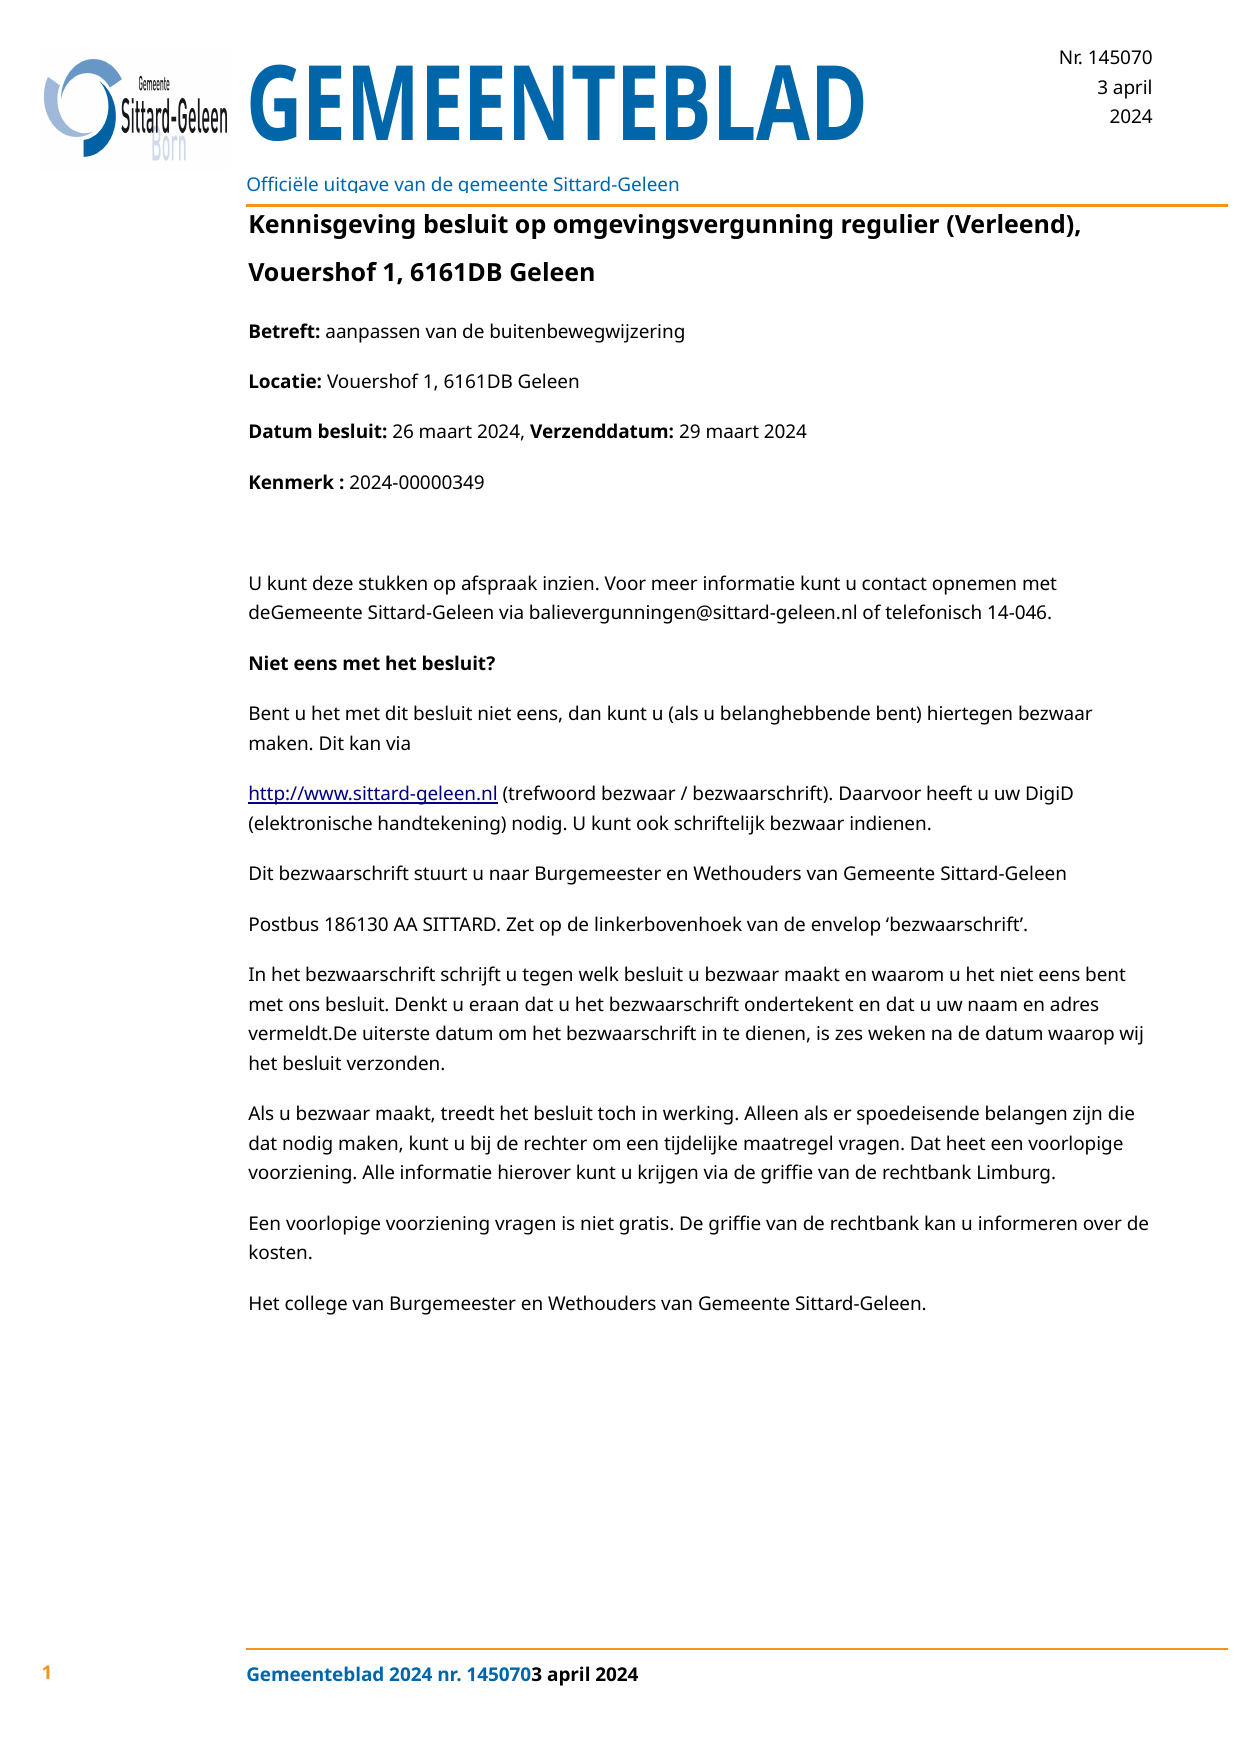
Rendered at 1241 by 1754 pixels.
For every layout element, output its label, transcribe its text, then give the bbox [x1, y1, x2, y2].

text Niet eens met het besluit? [248, 650, 1152, 676]
text Kennisgeving besluit op omgevingsvergunning regulier (Verleend), Vouershof 1, 6161DB Geleen [248, 207, 1152, 288]
text In het bezwaarschrift schrijft u tegen welk besluit u bezwaar maakt en waarom u het niet eens bent met ons besluit. Denkt u eraan dat u het bezwaarschrift ondertekent en dat u uw naam en adres vermeldt.De uiterste datum om het bezwaarschrift in te dienen, is zes weken na de datum waarop wij het besluit verzonden. [248, 961, 1152, 1076]
text Dit bezwaarschrift stuurt u naar Burgemeester en Wethouders van Gemeente Sittard-Geleen [248, 860, 1152, 886]
text Postbus 186130 AA SITTARD. Zet op de linkerbovenhoek van de envelop ‘bezwaarschrift’. [248, 911, 1152, 937]
text Als u bezwaar maakt, treedt het besluit toch in werking. Alleen als er spoedeisende belangen zijn die dat nodig maken, kunt u bij de rechter om een tijdelijke maatregel vragen. Dat heet een voorlopige voorziening. Alle informatie hierover kunt u krijgen via de griffie van de rechtbank Limburg. [248, 1100, 1152, 1185]
text Het college van Burgemeester en Wethouders van Gemeente Sittard-Geleen. [248, 1290, 1152, 1316]
text Locatie: Vouershof 1, 6161DB Geleen [248, 368, 1152, 394]
picture [41, 47, 231, 172]
text http://www.sittard-geleen.nl (trefwoord bezwaar / bezwaarschrift). Daarvoor heeft u uw DigiD (elektronische handtekening) nodig. U kunt ook schriftelijk bezwaar indienen. [248, 780, 1152, 836]
text Datum besluit: 26 maart 2024, Verzenddatum: 29 maart 2024 [248, 419, 1152, 444]
text Bent u het met dit besluit niet eens, dan kunt u (als u belanghebbende bent) hiertegen bezwaar maken. Dit kan via [248, 700, 1152, 756]
text Kenmerk : 2024-00000349 [248, 469, 1152, 495]
text U kunt deze stukken op afspraak inzien. Voor meer informatie kunt u contact opnemen met deGemeente Sittard-Geleen via balievergunningen@sittard-geleen.nl of telefonisch 14-046. [248, 570, 1152, 625]
text Een voorlopige voorziening vragen is niet gratis. De griffie van de rechtbank kan u informeren over de kosten. [248, 1210, 1152, 1265]
text Betreft: aanpassen van de buitenbewegwijzering [248, 318, 1152, 344]
